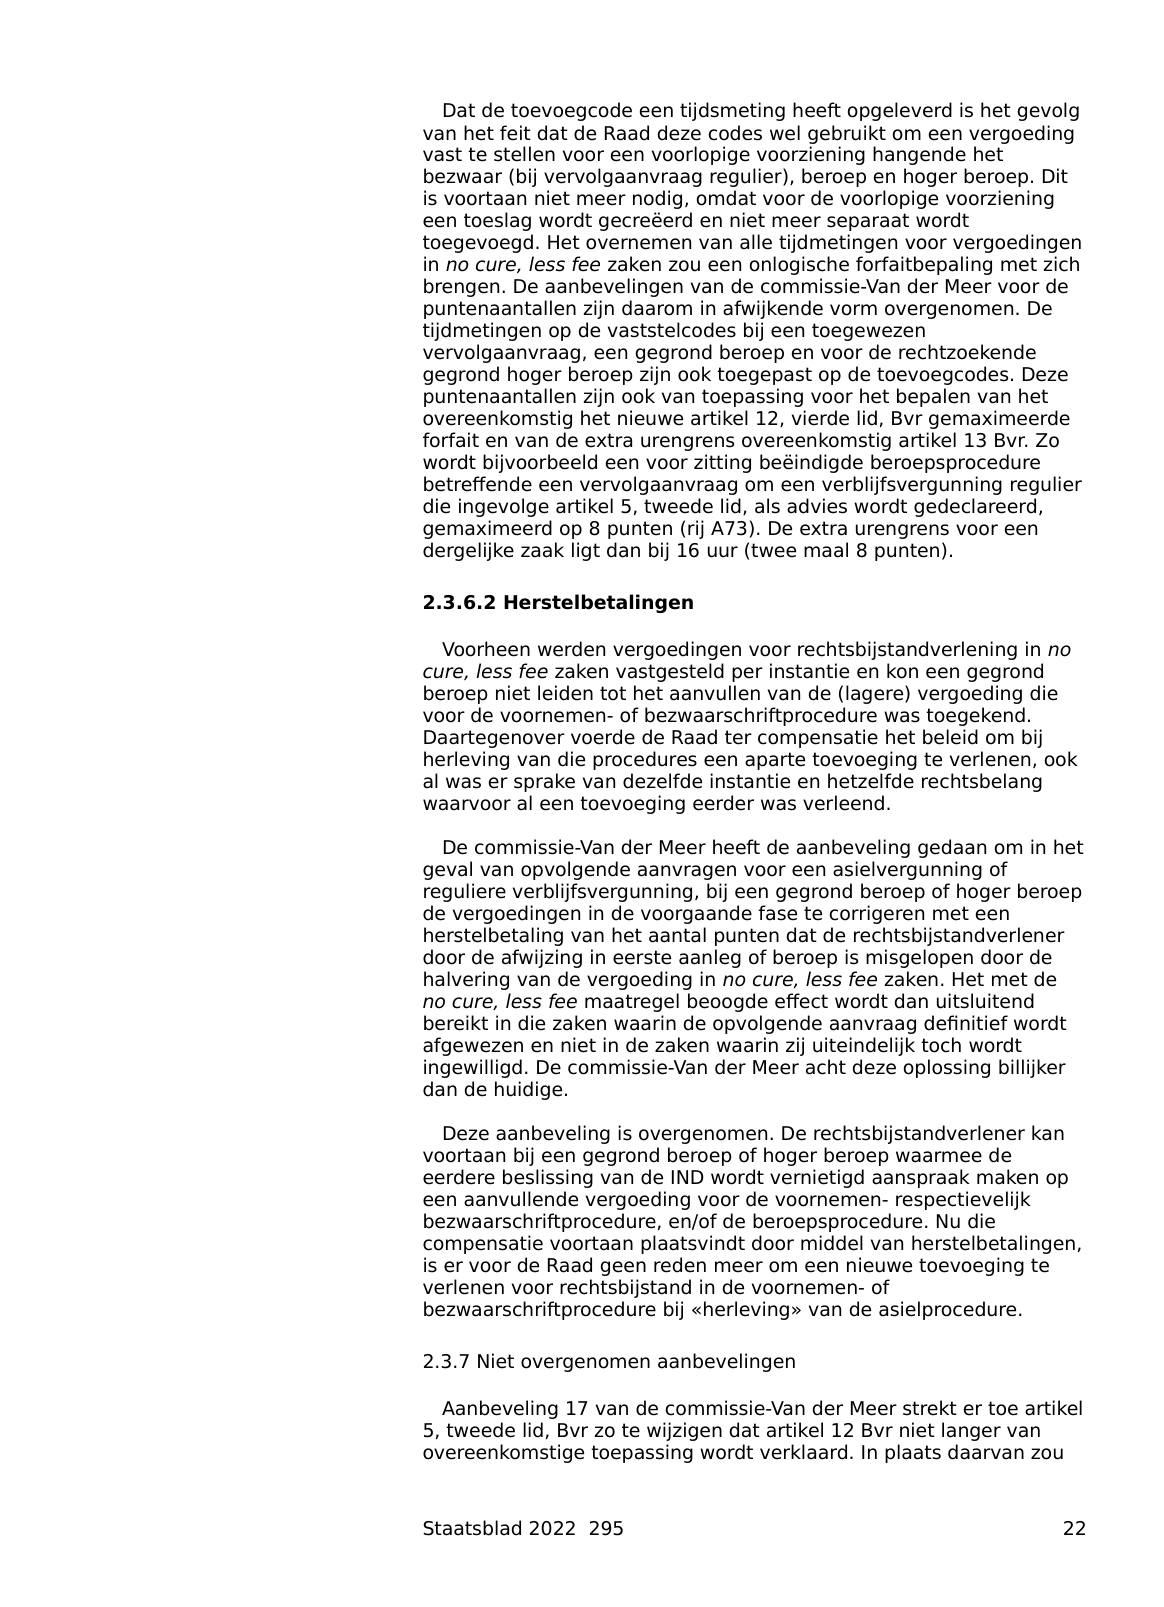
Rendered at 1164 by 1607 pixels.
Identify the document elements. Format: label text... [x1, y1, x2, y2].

text Aanbeveling 17 van de commissie-Van der Meer strekt er toe artikel 5, tweede lid, Bvr zo te wijzigen dat artikel 12 Bvr niet langer van overeenkomstige toepassing wordt verklaard. In plaats daarvan zou [422, 1398, 1087, 1464]
text Deze aanbeveling is overgenomen. De rechtsbijstandverlener kan voortaan bij een gegrond beroep of hoger beroep waarmee de eerdere beslissing van de IND wordt vernietigd aanspraak maken op een aanvullende vergoeding voor de voornemen- respectievelijk bezwaarschriftprocedure, en/of de beroepsprocedure. Nu die compensatie voortaan plaatsvindt door middel van herstelbetalingen, is er voor de Raad geen reden meer om een nieuwe toevoeging te verlenen voor rechtsbijstand in de voornemen- of bezwaarschriftprocedure bij «herleving» van de asielprocedure. [422, 1123, 1087, 1321]
subtitle 2.3.7 Niet overgenomen aanbevelingen [422, 1351, 1087, 1373]
subtitle 2.3.6.2 Herstelbetalingen [422, 592, 1087, 614]
text De commissie-Van der Meer heeft de aanbeveling gedaan om in het geval van opvolgende aanvragen voor een asielvergunning of reguliere verblijfsvergunning, bij een gegrond beroep of hoger beroep de vergoedingen in de voorgaande fase te corrigeren met een herstelbetaling van het aantal punten dat de rechtsbijstandverlener door de afwijzing in eerste aanleg of beroep is misgelopen door de halvering van de vergoeding in no cure, less fee zaken. Het met de no cure, less fee maatregel beoogde effect wordt dan uitsluitend bereikt in die zaken waarin de opvolgende aanvraag definitief wordt afgewezen en niet in de zaken waarin zij uiteindelijk toch wordt ingewilligd. De commissie-Van der Meer acht deze oplossing billijker dan de huidige. [422, 837, 1087, 1101]
text Voorheen werden vergoedingen voor rechtsbijstandverlening in no cure, less fee zaken vastgesteld per instantie en kon een gegrond beroep niet leiden tot het aanvullen van de (lagere) vergoeding die voor de voornemen- of bezwaarschriftprocedure was toegekend. Daartegenover voerde de Raad ter compensatie het beleid om bij herleving van die procedures een aparte toevoeging te verlenen, ook al was er sprake van dezelfde instantie en hetzelfde rechtsbelang waarvoor al een toevoeging eerder was verleend. [422, 639, 1087, 815]
text Dat de toevoegcode een tijdsmeting heeft opgeleverd is het gevolg van het feit dat de Raad deze codes wel gebruikt om een vergoeding vast te stellen voor een voorlopige voorziening hangende het bezwaar (bij vervolgaanvraag regulier), beroep en hoger beroep. Dit is voortaan niet meer nodig, omdat voor de voorlopige voorziening een toeslag wordt gecreëerd en niet meer separaat wordt toegevoegd. Het overnemen van alle tijdmetingen voor vergoedingen in no cure, less fee zaken zou een onlogische forfaitbepaling met zich brengen. De aanbevelingen van de commissie-Van der Meer voor de puntenaantallen zijn daarom in afwijkende vorm overgenomen. De tijdmetingen op de vaststelcodes bij een toegewezen vervolgaanvraag, een gegrond beroep en voor de rechtzoekende gegrond hoger beroep zijn ook toegepast op de toevoegcodes. Deze puntenaantallen zijn ook van toepassing voor het bepalen van het overeenkomstig het nieuwe artikel 12, vierde lid, Bvr gemaximeerde forfait en van de extra urengrens overeenkomstig artikel 13 Bvr. Zo wordt bijvoorbeeld een voor zitting beëindigde beroepsprocedure betreffende een vervolgaanvraag om een verblijfsvergunning regulier die ingevolge artikel 5, tweede lid, als advies wordt gedeclareerd, gemaximeerd op 8 punten (rij A73). De extra urengrens voor een dergelijke zaak ligt dan bij 16 uur (twee maal 8 punten). [422, 100, 1087, 562]
